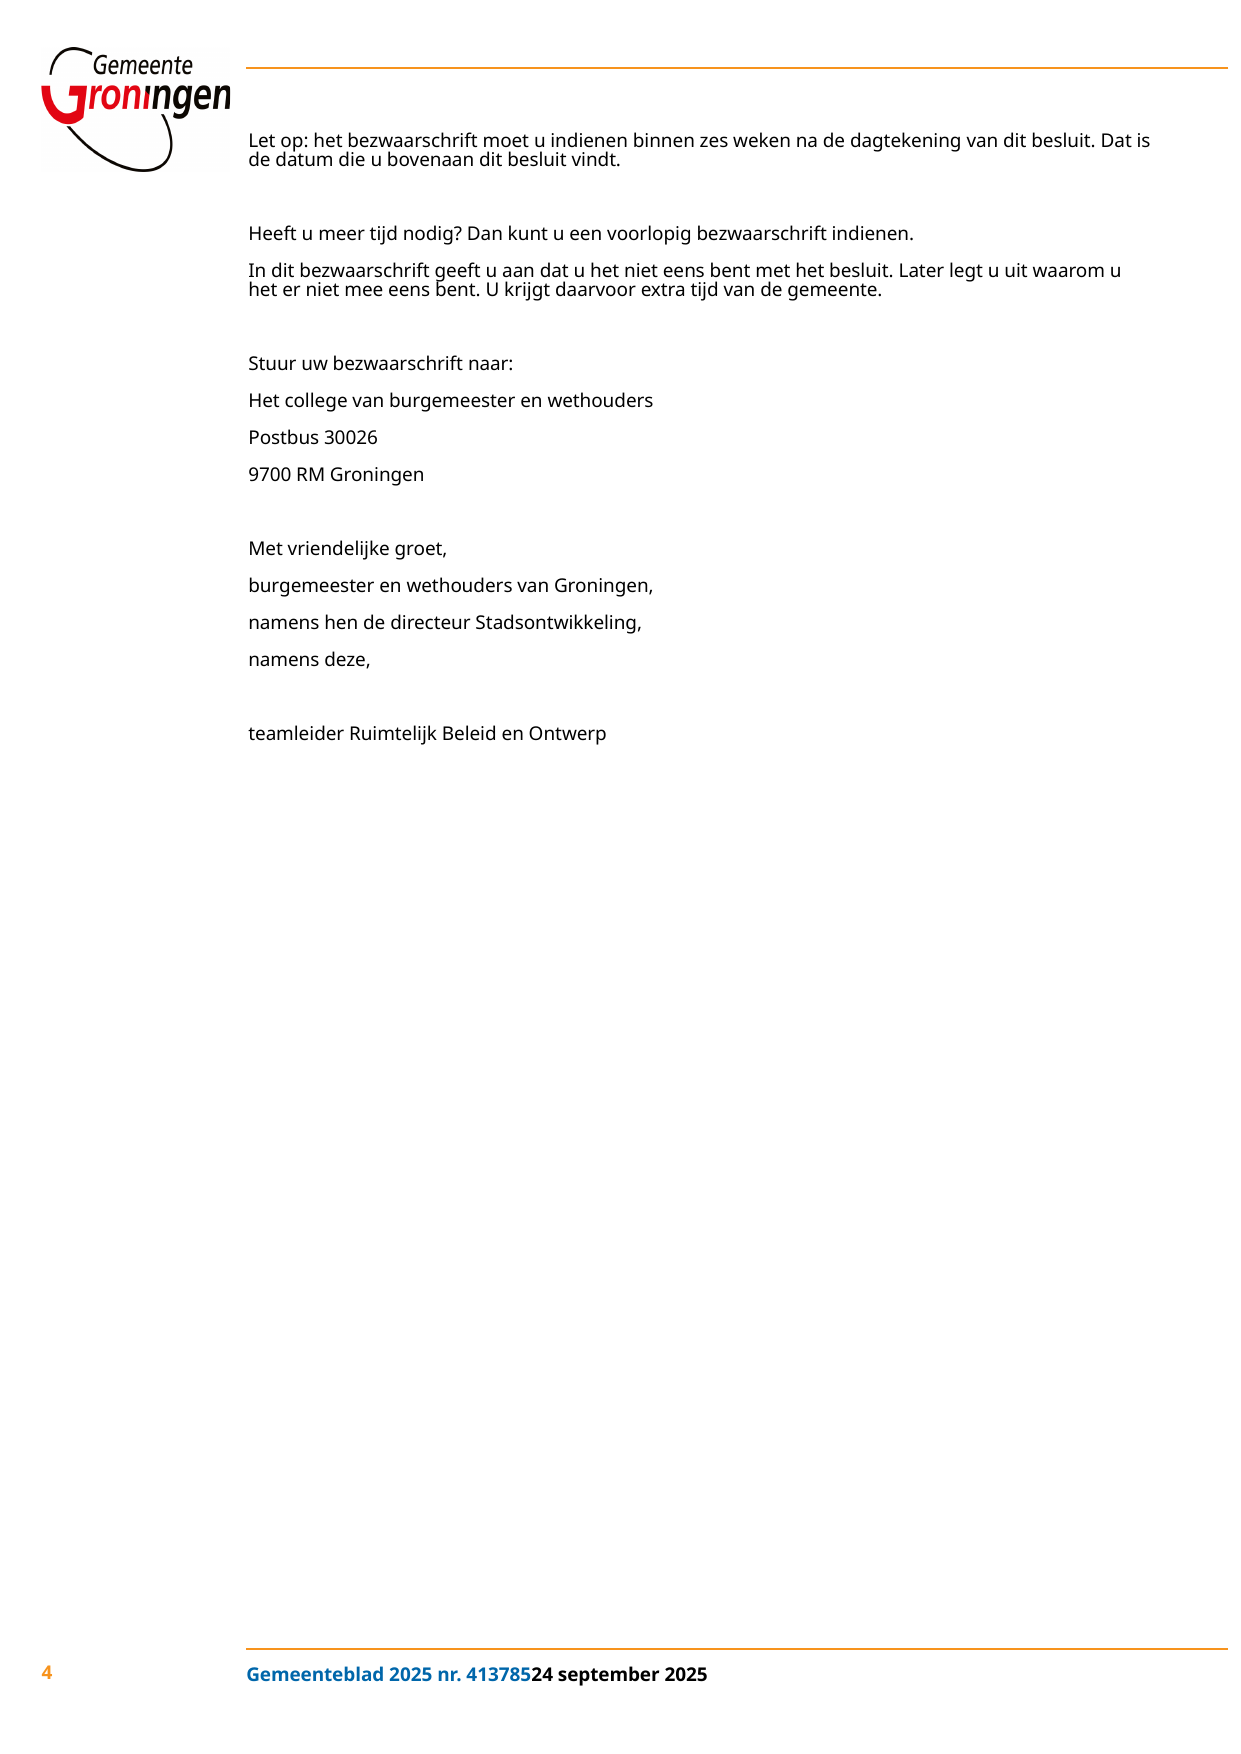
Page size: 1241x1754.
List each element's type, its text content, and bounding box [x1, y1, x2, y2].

picture [41, 47, 231, 172]
text Postbus 30026 [248, 429, 1152, 448]
text burgemeester en wethouders van Groningen, [248, 577, 1152, 596]
text Stuur uw bezwaarschrift naar: [248, 355, 1152, 374]
text namens deze, [248, 651, 1152, 670]
text Met vriendelijke groet, [248, 540, 1152, 559]
text 9700 RM Groningen [248, 466, 1152, 485]
text Let op: het bezwaarschrift moet u indienen binnen zes weken na de dagtekening van dit besluit. Dat is de datum die u bovenaan dit besluit vindt. [248, 132, 1152, 170]
text teamleider Ruimtelijk Beleid en Ontwerp [248, 725, 1152, 744]
text In dit bezwaarschrift geeft u aan dat u het niet eens bent met het besluit. Later legt u uit waarom u het er niet mee eens bent. U krijgt daarvoor extra tijd van de gemeente. [248, 262, 1152, 301]
text namens hen de directeur Stadsontwikkeling, [248, 614, 1152, 633]
text Het college van burgemeester en wethouders [248, 392, 1152, 411]
text Heeft u meer tijd nodig? Dan kunt u een voorlopig bezwaarschrift indienen. [248, 225, 1152, 244]
